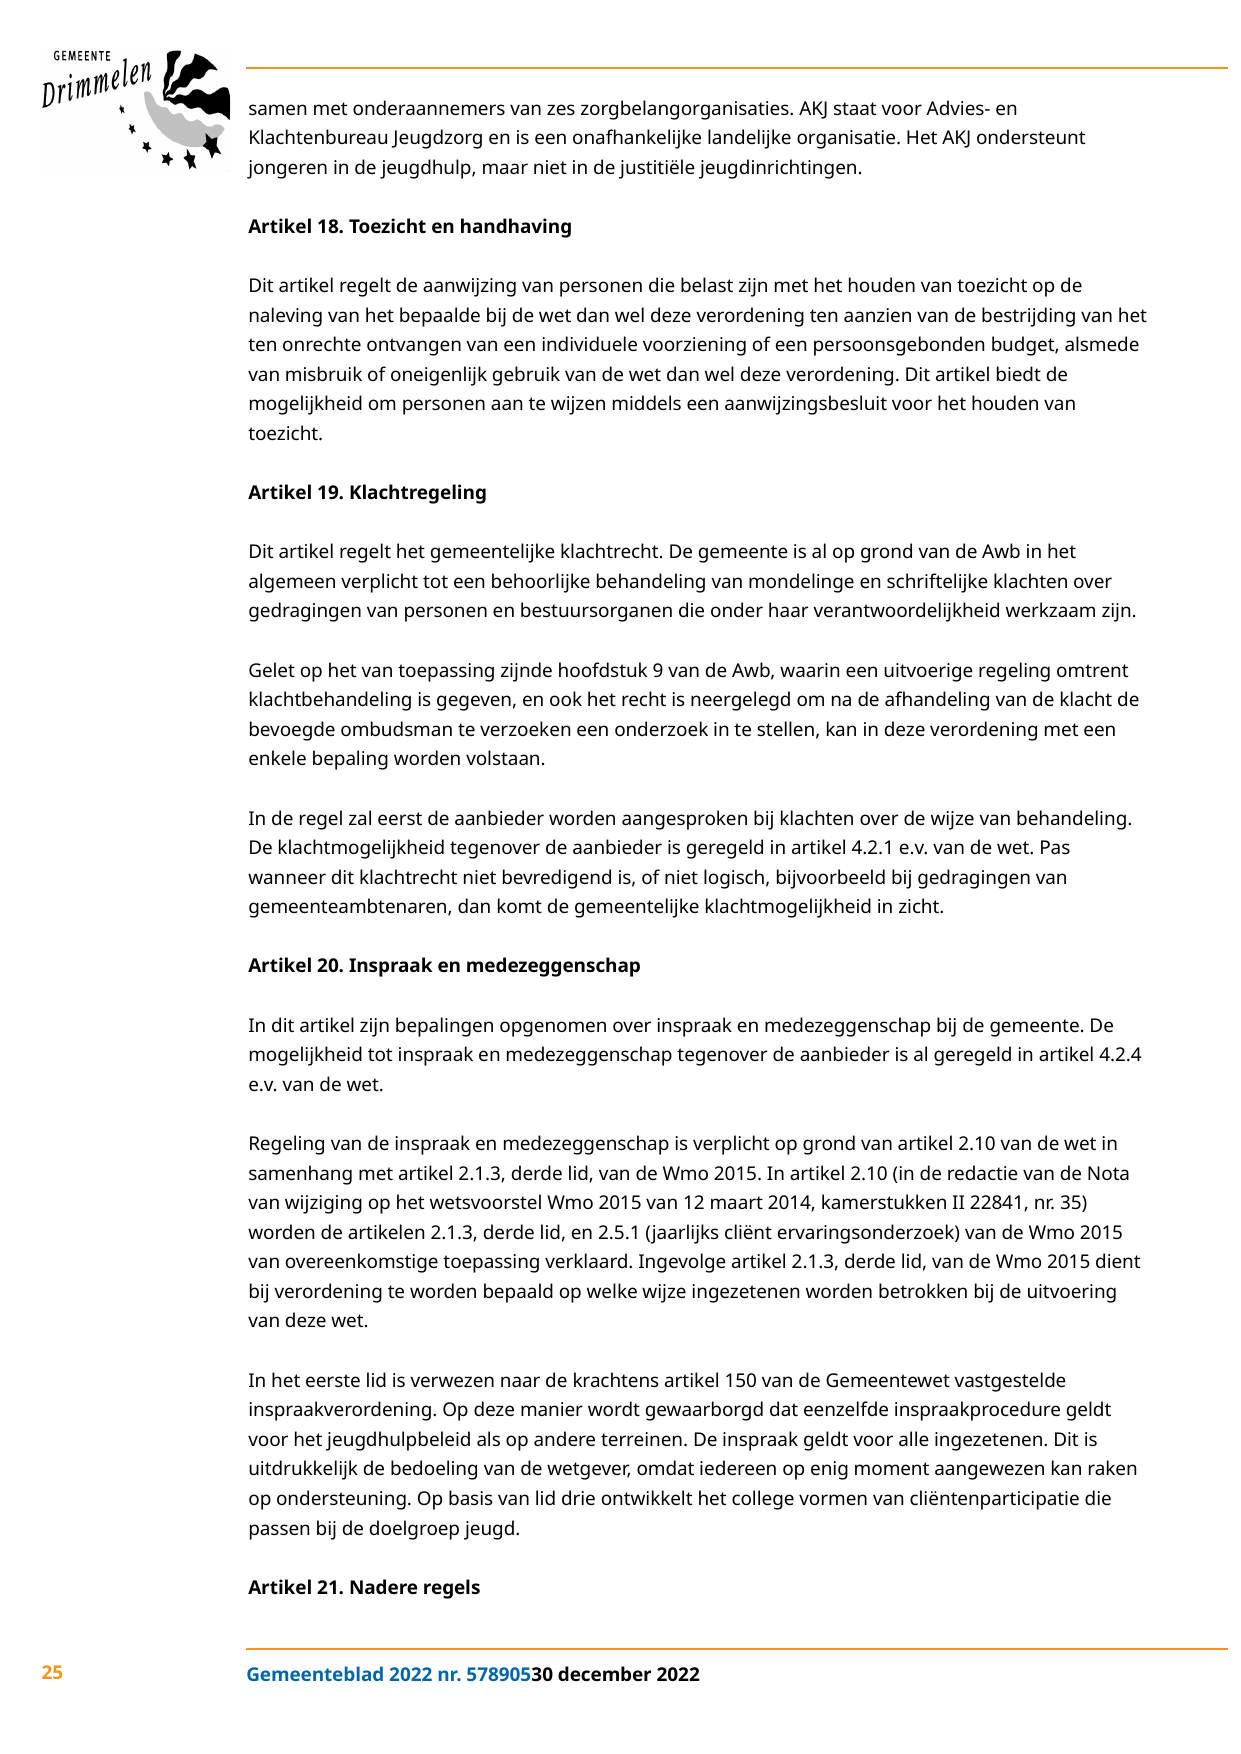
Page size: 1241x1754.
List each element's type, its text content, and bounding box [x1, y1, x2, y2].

text samen met onderaannemers van zes zorgbelangorganisaties. AKJ staat voor Advies- en Klachtenbureau Jeugdzorg en is een onafhankelijke landelijke organisatie. Het AKJ ondersteunt jongeren in de jeugdhulp, maar niet in de justitiële jeugdinrichtingen. [248, 95, 1152, 180]
text Artikel 21. Nadere regels [248, 1574, 1152, 1600]
text Dit artikel regelt de aanwijzing van personen die belast zijn met het houden van toezicht op de naleving van het bepaalde bij de wet dan wel deze verordening ten aanzien van de bestrijding van het ten onrechte ontvangen van een individuele voorziening of een persoonsgebonden budget, alsmede van misbruik of oneigenlijk gebruik van de wet dan wel deze verordening. Dit artikel biedt de mogelijkheid om personen aan te wijzen middels een aanwijzingsbesluit voor het houden van toezicht. [248, 272, 1152, 446]
text Artikel 20. Inspraak en medezeggenschap [248, 953, 1152, 978]
text Artikel 18. Toezicht en handhaving [248, 213, 1152, 239]
text Dit artikel regelt het gemeentelijke klachtrecht. De gemeente is al op grond van de Awb in het algemeen verplicht tot een behoorlijke behandeling van mondelinge en schriftelijke klachten over gedragingen van personen en bestuursorganen die onder haar verantwoordelijkheid werkzaam zijn. [248, 538, 1152, 623]
text In de regel zal eerst de aanbieder worden aangesproken bij klachten over de wijze van behandeling. De klachtmogelijkheid tegenover de aanbieder is geregeld in artikel 4.2.1 e.v. van de wet. Pas wanneer dit klachtrecht niet bevredigend is, of niet logisch, bijvoorbeeld bij gedragingen van gemeenteambtenaren, dan komt de gemeentelijke klachtmogelijkheid in zicht. [248, 805, 1152, 919]
picture [41, 47, 231, 172]
text Artikel 19. Klachtregeling [248, 479, 1152, 505]
text Regeling van de inspraak en medezeggenschap is verplicht op grond van artikel 2.10 van de wet in samenhang met artikel 2.1.3, derde lid, van de Wmo 2015. In artikel 2.10 (in de redactie van de Nota van wijziging op het wetsvoorstel Wmo 2015 van 12 maart 2014, kamerstukken II 22841, nr. 35) worden de artikelen 2.1.3, derde lid, en 2.5.1 (jaarlijks cliënt ervaringsonderzoek) van de Wmo 2015 van overeenkomstige toepassing verklaard. Ingevolge artikel 2.1.3, derde lid, van de Wmo 2015 dient bij verordening te worden bepaald op welke wijze ingezetenen worden betrokken bij de uitvoering van deze wet. [248, 1130, 1152, 1333]
text In dit artikel zijn bepalingen opgenomen over inspraak en medezeggenschap bij de gemeente. De mogelijkheid tot inspraak en medezeggenschap tegenover de aanbieder is al geregeld in artikel 4.2.4 e.v. van de wet. [248, 1012, 1152, 1097]
text In het eerste lid is verwezen naar de krachtens artikel 150 van de Gemeentewet vastgestelde inspraakverordening. Op deze manier wordt gewaarborgd dat eenzelfde inspraakprocedure geldt voor het jeugdhulpbeleid als op andere terreinen. De inspraak geldt voor alle ingezetenen. Dit is uitdrukkelijk de bedoeling van de wetgever, omdat iedereen op enig moment aangewezen kan raken op ondersteuning. Op basis van lid drie ontwikkelt het college vormen van cliëntenparticipatie die passen bij de doelgroep jeugd. [248, 1367, 1152, 1541]
text Gelet op het van toepassing zijnde hoofdstuk 9 van de Awb, waarin een uitvoerige regeling omtrent klachtbehandeling is gegeven, en ook het recht is neergelegd om na de afhandeling van de klacht de bevoegde ombudsman te verzoeken een onderzoek in te stellen, kan in deze verordening met een enkele bepaling worden volstaan. [248, 657, 1152, 771]
